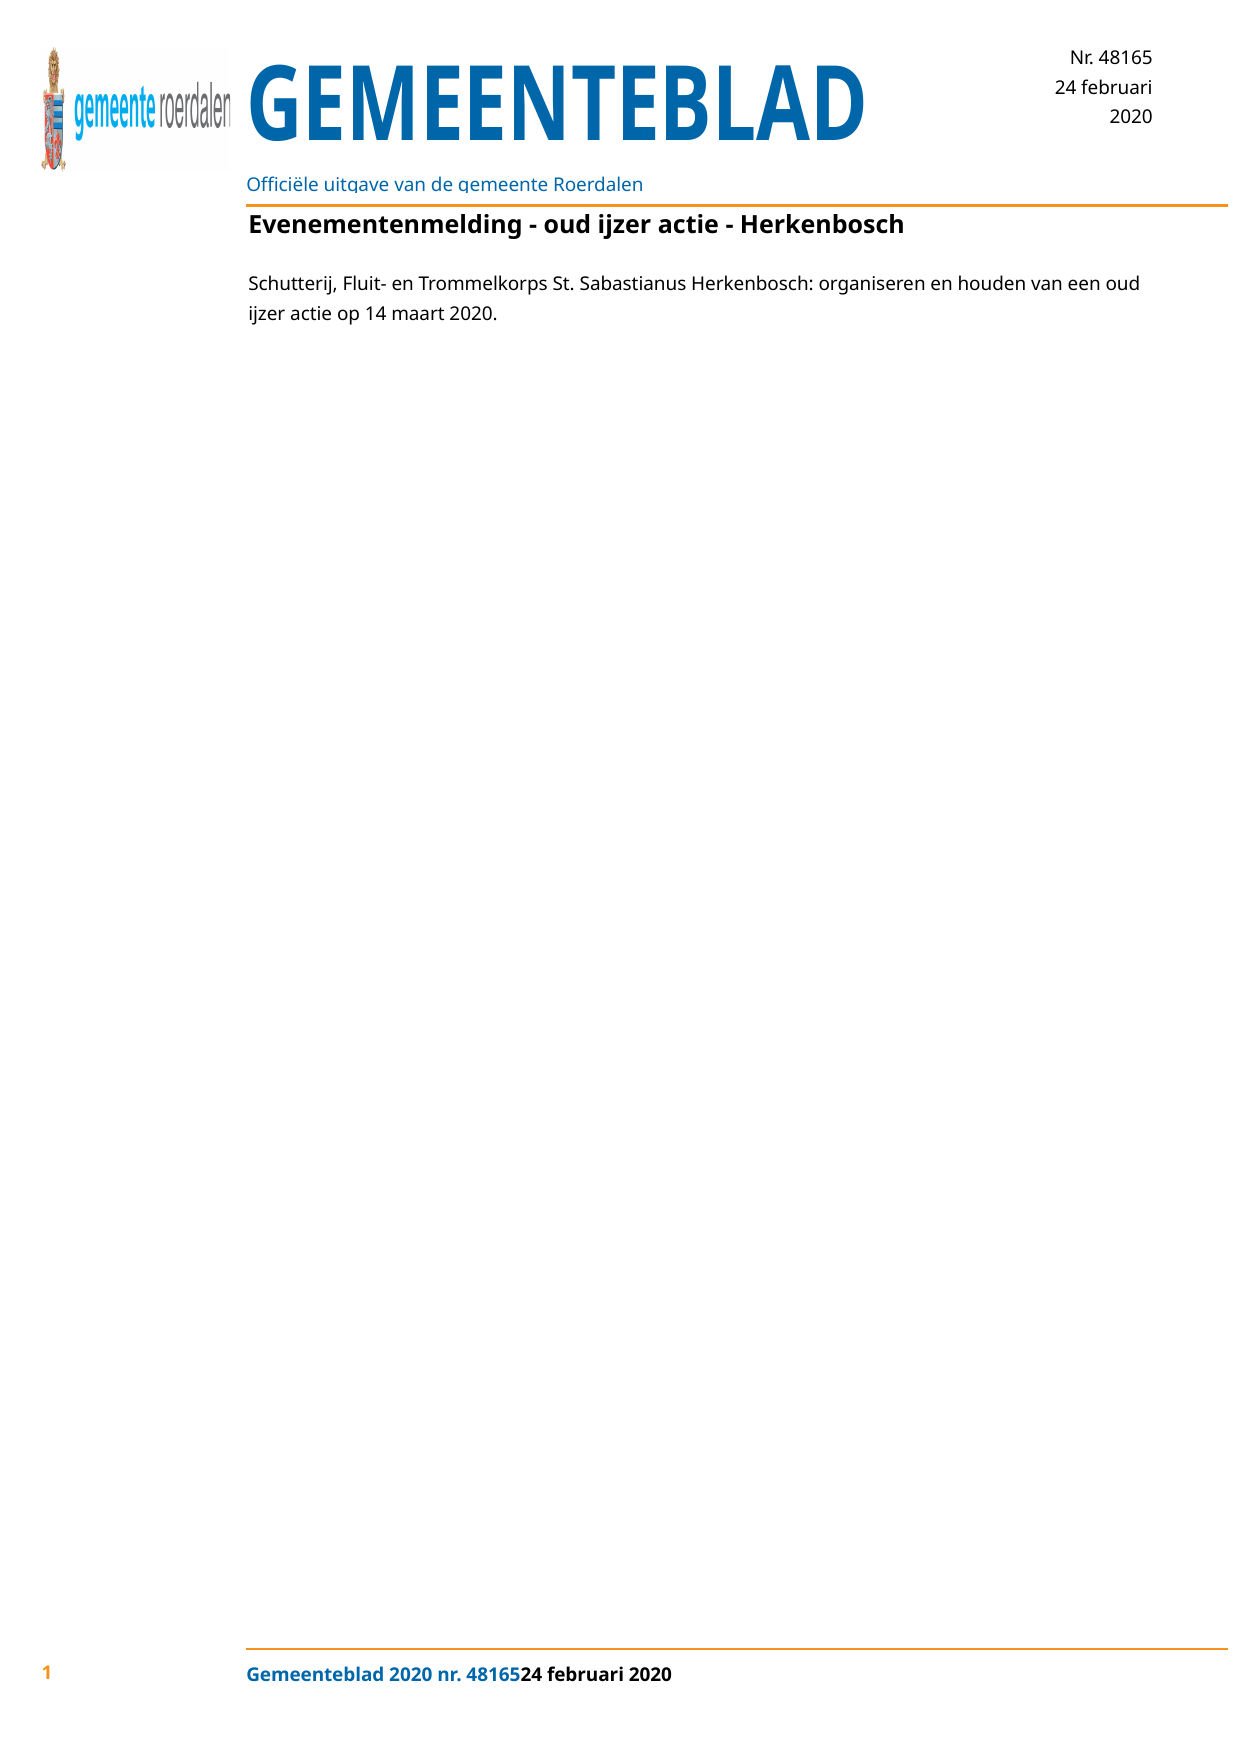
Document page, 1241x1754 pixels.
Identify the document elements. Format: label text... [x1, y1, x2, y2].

text Evenementenmelding - oud ijzer actie - Herkenbosch [248, 207, 1152, 241]
picture [41, 47, 231, 172]
text Schutterij, Fluit- en Trommelkorps St. Sabastianus Herkenbosch: organiseren en houden van een oud ijzer actie op 14 maart 2020. [248, 270, 1152, 326]
